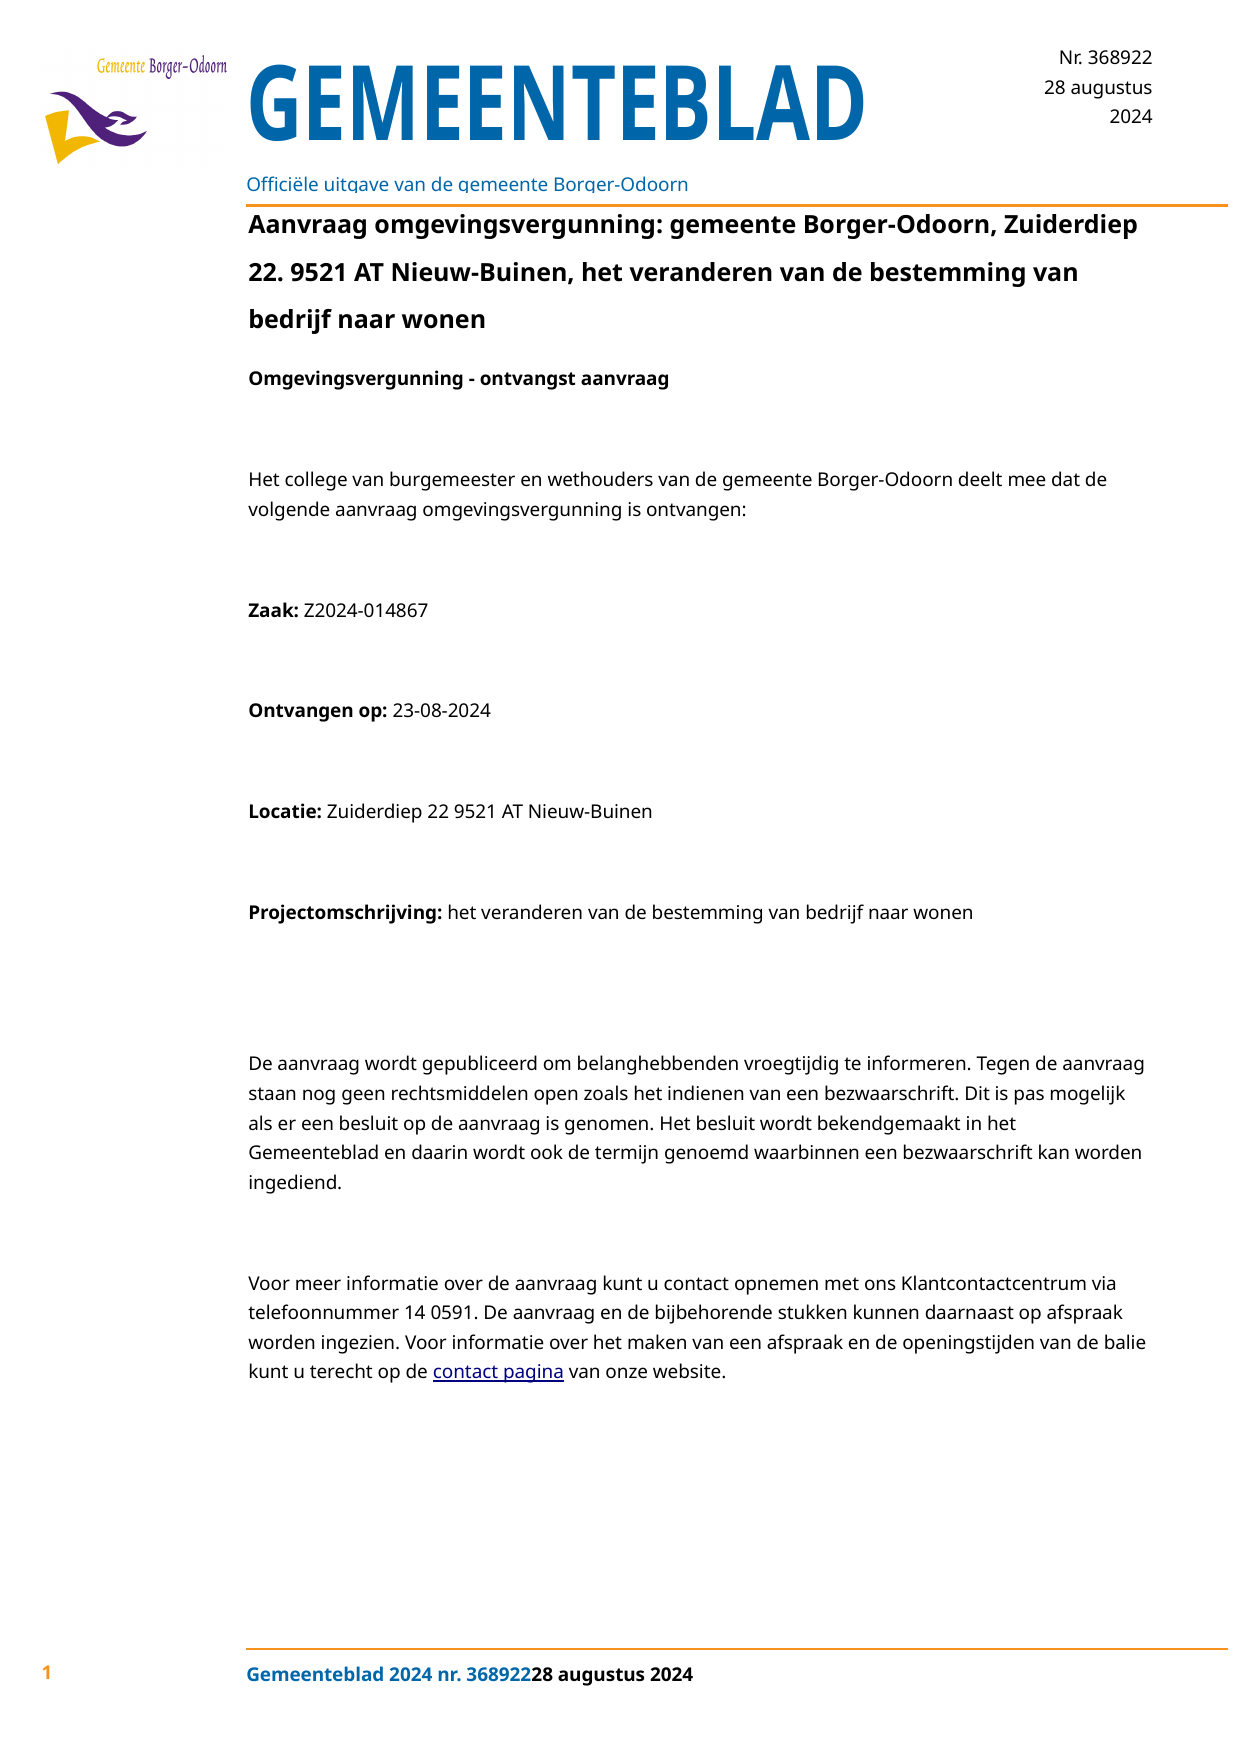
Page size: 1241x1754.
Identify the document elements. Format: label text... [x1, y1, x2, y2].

text Voor meer informatie over de aanvraag kunt u contact opnemen met ons Klantcontactcentrum via telefoonnummer 14 0591. De aanvraag en de bijbehorende stukken kunnen daarnaast op afspraak worden ingezien. Voor informatie over het maken van een afspraak en de openingstijden van de balie kunt u terecht op de contact pagina van onze website. [248, 1270, 1152, 1384]
text Aanvraag omgevingsvergunning: gemeente Borger-Odoorn, Zuiderdiep 22. 9521 AT Nieuw-Buinen, het veranderen van de bestemming van bedrijf naar wonen [248, 207, 1152, 336]
text Zaak: Z2024-014867 [248, 597, 1152, 622]
text Ontvangen op: 23-08-2024 [248, 698, 1152, 723]
text Het college van burgemeester en wethouders van de gemeente Borger-Odoorn deelt mee dat de volgende aanvraag omgevingsvergunning is ontvangen: [248, 466, 1152, 522]
text Omgevingsvergunning - ontvangst aanvraag [248, 366, 1152, 391]
picture [41, 47, 231, 172]
text Projectomschrijving: het veranderen van de bestemming van bedrijf naar wonen [248, 899, 1152, 925]
text De aanvraag wordt gepubliceerd om belanghebbenden vroegtijdig te informeren. Tegen de aanvraag staan nog geen rechtsmiddelen open zoals het indienen van een bezwaarschrift. Dit is pas mogelijk als er een besluit op de aanvraag is genomen. Het besluit wordt bekendgemaakt in het Gemeenteblad en daarin wordt ook de termijn genoemd waarbinnen een bezwaarschrift kan worden ingediend. [248, 1051, 1152, 1194]
text Locatie: Zuiderdiep 22 9521 AT Nieuw-Buinen [248, 798, 1152, 824]
